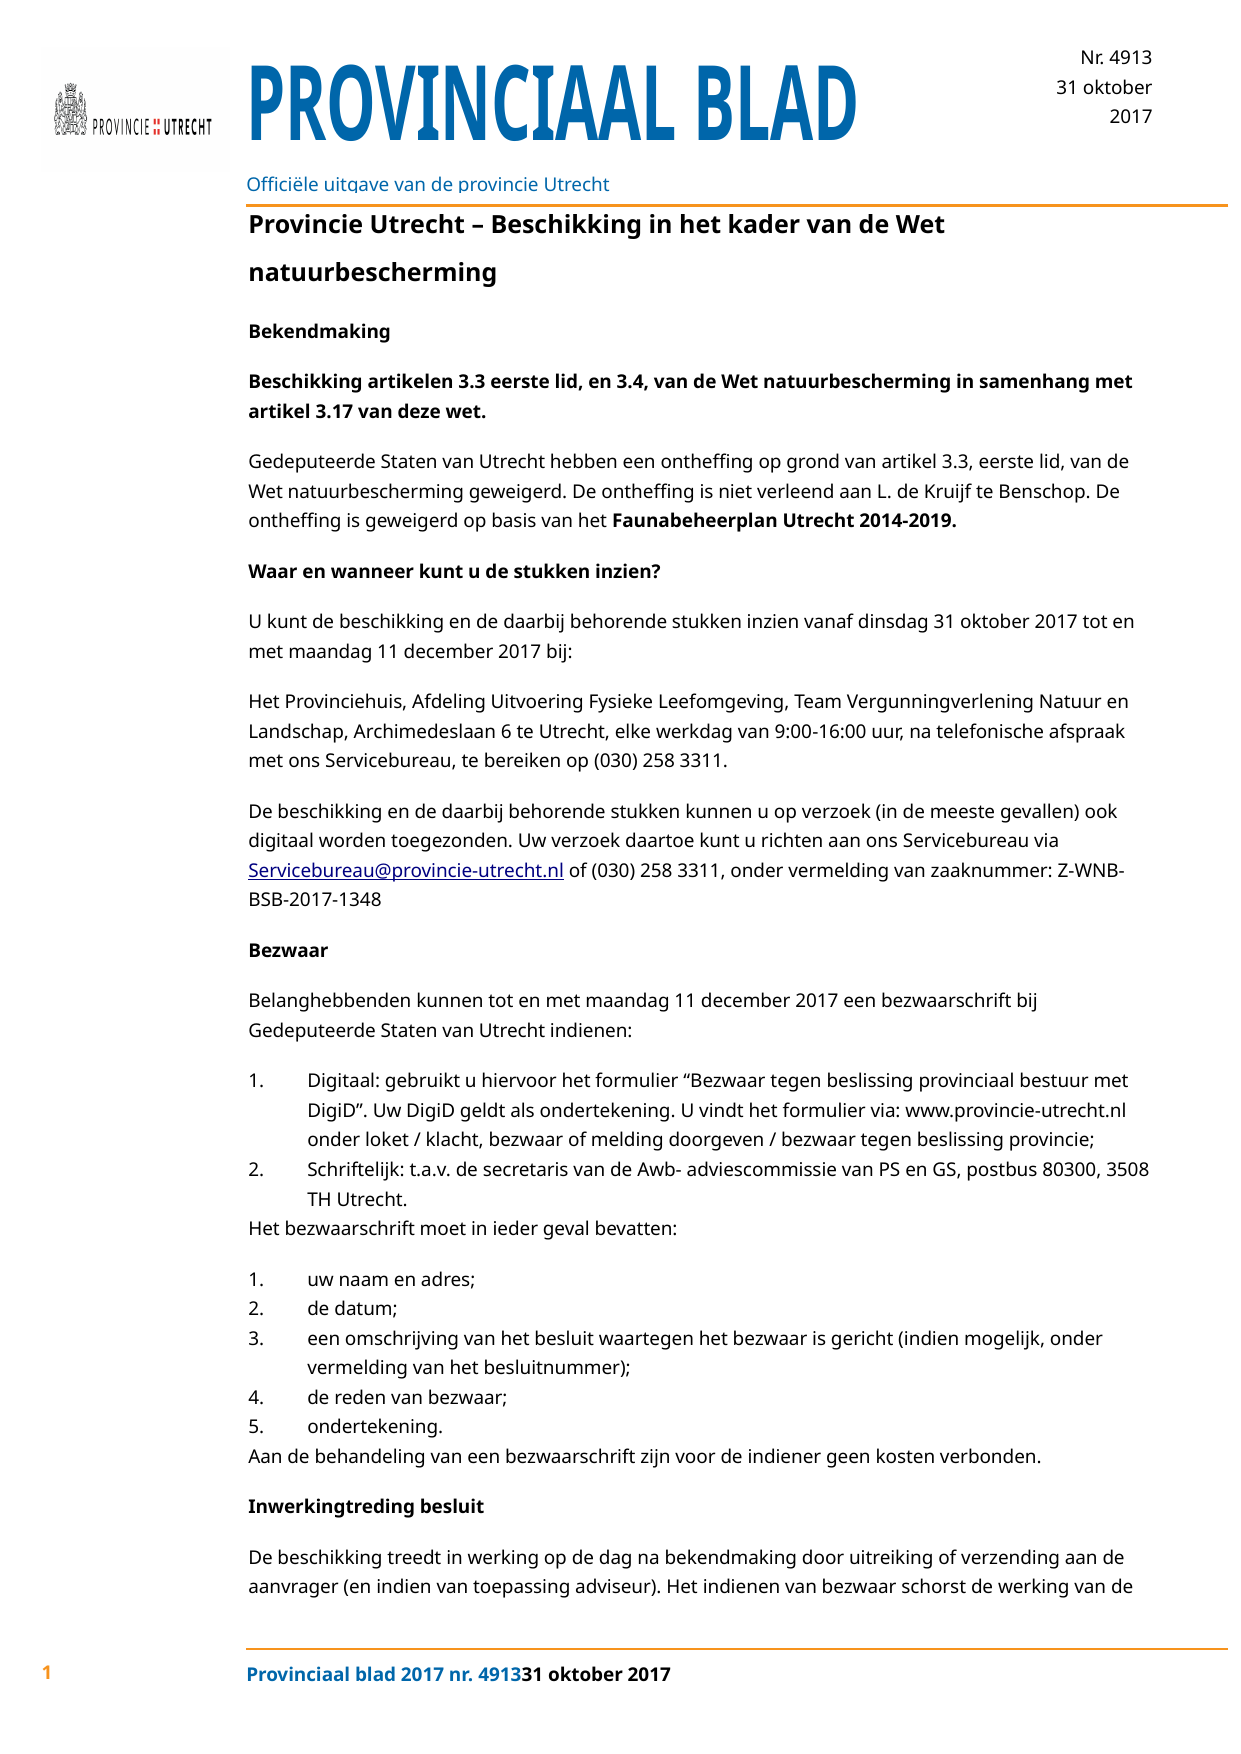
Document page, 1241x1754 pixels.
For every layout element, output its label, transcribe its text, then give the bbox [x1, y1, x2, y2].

text Gedeputeerde Staten van Utrecht hebben een ontheffing op grond van artikel 3.3, eerste lid, van de Wet natuurbescherming geweigerd. De ontheffing is niet verleend aan L. de Kruijf te Benschop. De ontheffing is geweigerd op basis van het Faunabeheerplan Utrecht 2014-2019. [248, 448, 1152, 533]
text Aan de behandeling van een bezwaarschrift zijn voor de indiener geen kosten verbonden. [248, 1443, 1152, 1469]
text De beschikking treedt in werking op de dag na bekendmaking door uitreiking of verzending aan de aanvrager (en indien van toepassing adviseur). Het indienen van bezwaar schorst de werking van de [248, 1544, 1152, 1599]
text De beschikking en de daarbij behorende stukken kunnen u op verzoek (in de meeste gevallen) ook digitaal worden toegezonden. Uw verzoek daartoe kunt u richten aan ons Servicebureau via Servicebureau@provincie-utrecht.nl of (030) 258 3311, onder vermelding van zaaknummer: Z-WNB-BSB-2017-1348 [248, 798, 1152, 912]
text Bekendmaking [248, 318, 1152, 344]
picture [41, 47, 231, 172]
list uw naam en adres; [248, 1266, 1152, 1292]
text Inwerkingtreding besluit [248, 1494, 1152, 1519]
text Beschikking artikelen 3.3 eerste lid, en 3.4, van de Wet natuurbescherming in samenhang met artikel 3.17 van deze wet. [248, 368, 1152, 424]
text Provincie Utrecht – Beschikking in het kader van de Wet natuurbescherming [248, 207, 1152, 288]
list Schriftelijk: t.a.v. de secretaris van de Awb- adviescommissie van PS en GS, postbus 80300, 3508 TH Utrecht. [248, 1156, 1152, 1212]
list Digitaal: gebruikt u hiervoor het formulier “Bezwaar tegen beslissing provinciaal bestuur met DigiD”. Uw DigiD geldt als ondertekening. U vindt het formulier via: www.provincie-utrecht.nl onder loket / klacht, bezwaar of melding doorgeven / bezwaar tegen beslissing provincie; [248, 1067, 1152, 1152]
list de datum; [248, 1295, 1152, 1321]
text Belanghebbenden kunnen tot en met maandag 11 december 2017 een bezwaarschrift bij Gedeputeerde Staten van Utrecht indienen: [248, 987, 1152, 1043]
list ondertekening. [248, 1414, 1152, 1439]
text Waar en wanneer kunt u de stukken inzien? [248, 558, 1152, 584]
text U kunt de beschikking en de daarbij behorende stukken inzien vanaf dinsdag 31 oktober 2017 tot en met maandag 11 december 2017 bij: [248, 608, 1152, 664]
text Het bezwaarschrift moet in ieder geval bevatten: [248, 1215, 1152, 1241]
text Bezwaar [248, 937, 1152, 963]
text Het Provinciehuis, Afdeling Uitvoering Fysieke Leefomgeving, Team Vergunningverlening Natuur en Landschap, Archimedeslaan 6 te Utrecht, elke werkdag van 9:00‑16:00 uur, na telefonische afspraak met ons Servicebureau, te bereiken op (030) 258 3311. [248, 688, 1152, 773]
list de reden van bezwaar; [248, 1384, 1152, 1410]
list een omschrijving van het besluit waartegen het bezwaar is gericht (indien mogelijk, onder vermelding van het besluitnummer); [248, 1325, 1152, 1380]
